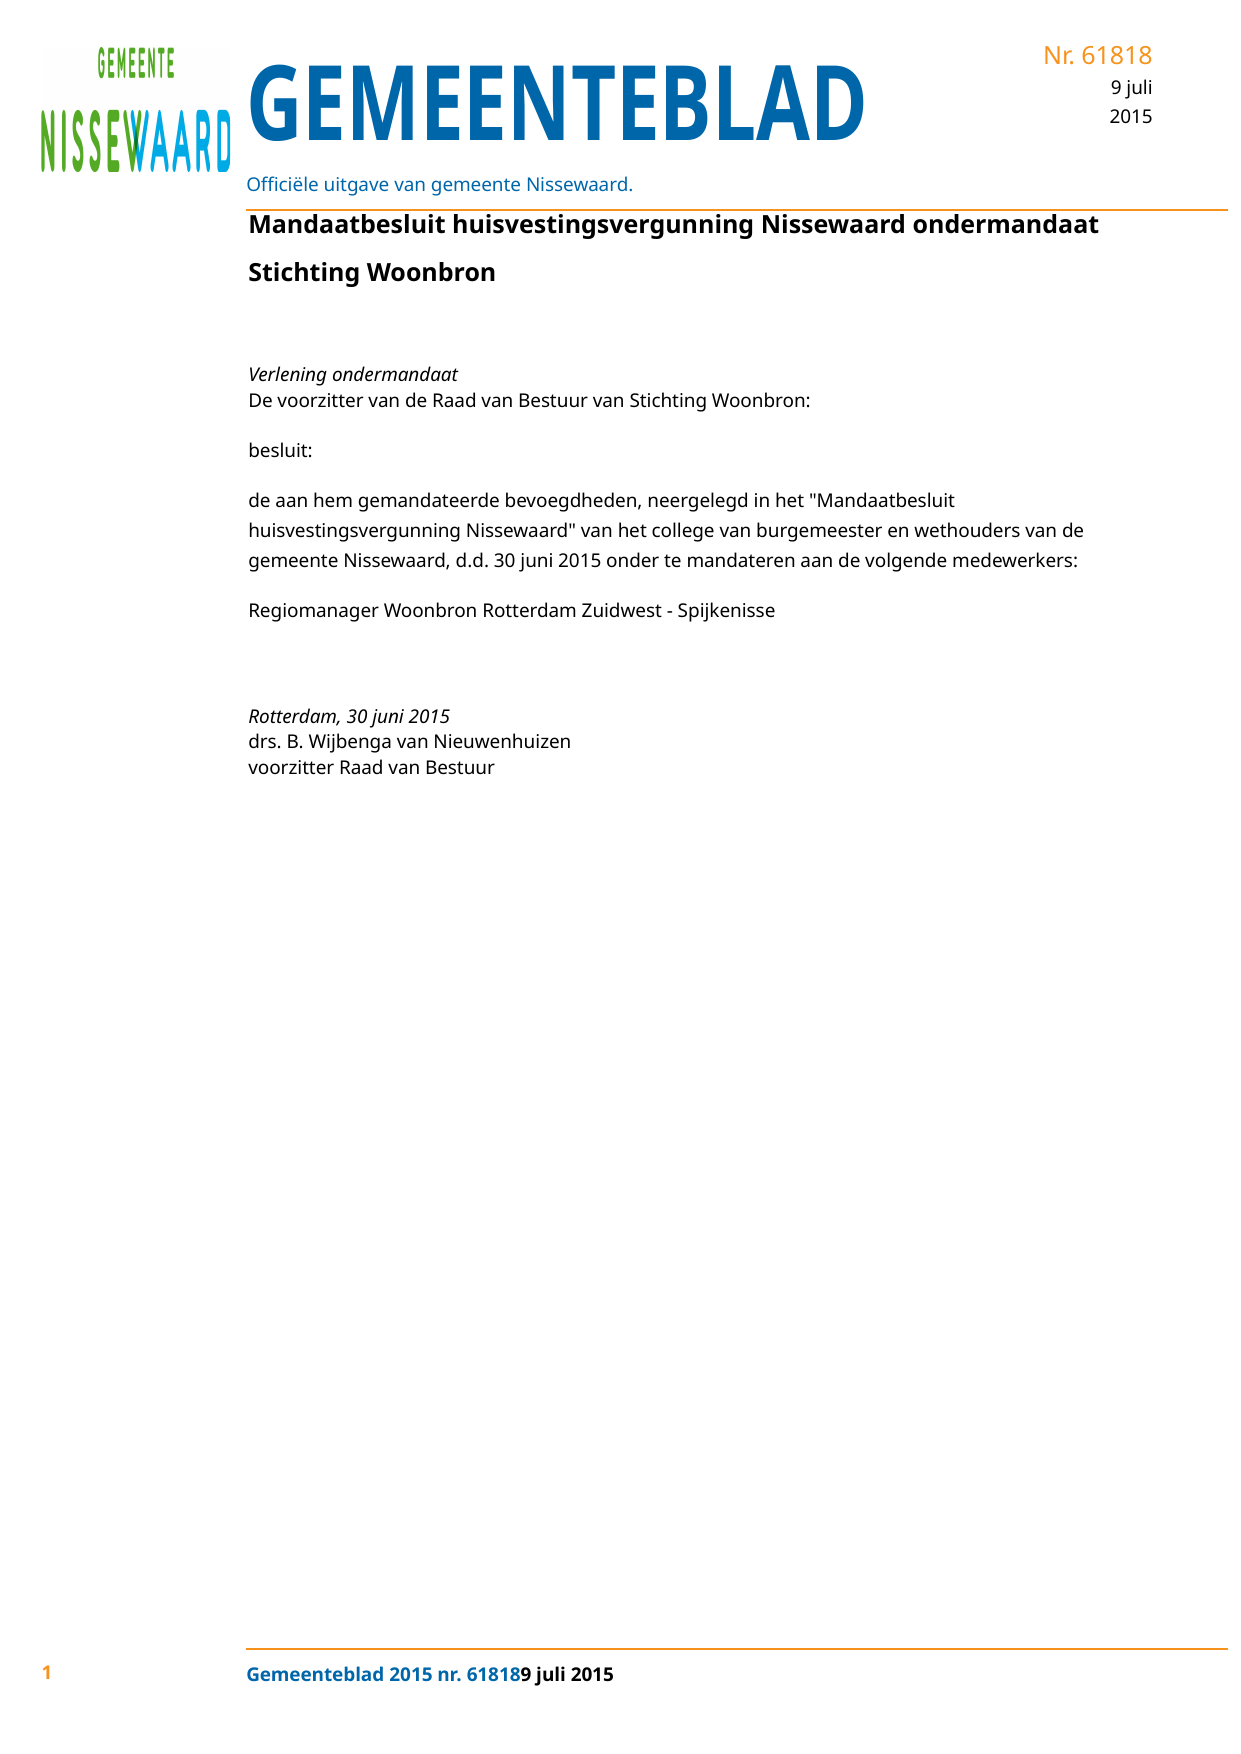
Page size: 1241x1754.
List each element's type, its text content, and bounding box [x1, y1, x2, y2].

text Rotterdam, 30 juni 2015 [248, 703, 1152, 729]
text Verlening ondermandaat [248, 361, 1152, 387]
text De voorzitter van de Raad van Bestuur van Stichting Woonbron: [248, 387, 1152, 412]
picture [154, 157, 165, 172]
text besluit: [248, 437, 1152, 463]
text de aan hem gemandateerde bevoegdheden, neergelegd in het "Mandaatbesluit huisvestingsvergunning Nissewaard" van het college van burgemeester en wethouders van de gemeente Nissewaard, d.d. 30 juni 2015 onder te mandateren aan de volgende medewerkers: [248, 488, 1152, 572]
picture [201, 122, 206, 138]
picture [222, 122, 227, 160]
picture [176, 157, 187, 172]
picture [200, 151, 206, 172]
text Regiomanager Woonbron Rotterdam Zuidwest - Spijkenisse [248, 597, 1152, 623]
text drs. B. Wijbenga van Nieuwenhuizen [248, 729, 1152, 754]
picture [41, 47, 231, 172]
text Mandaatbesluit huisvestingsvergunning Nissewaard ondermandaat Stichting Woonbron [248, 211, 1152, 288]
text voorzitter Raad van Bestuur [248, 754, 1152, 780]
